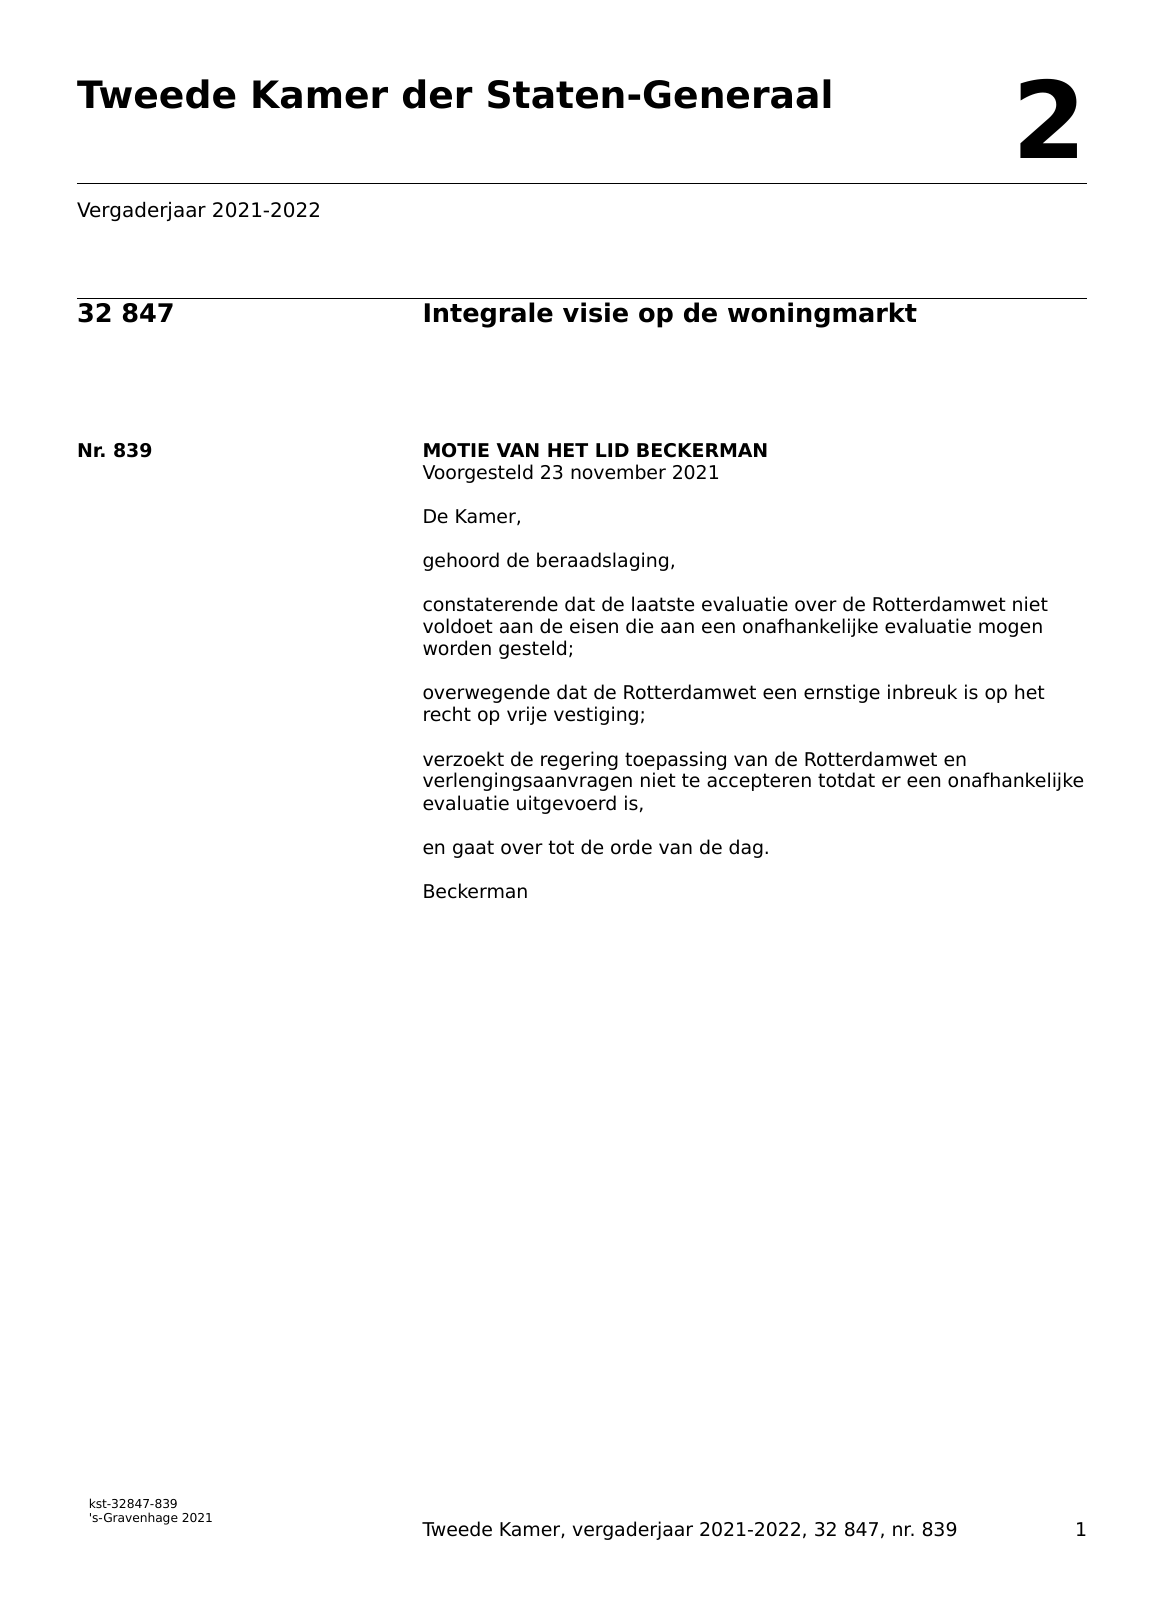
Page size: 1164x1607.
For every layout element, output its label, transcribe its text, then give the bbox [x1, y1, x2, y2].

text gehoord de beraadslaging, [422, 550, 1087, 572]
text Beckerman [422, 881, 1087, 903]
text De Kamer, [422, 506, 1087, 528]
text overwegende dat de Rotterdamwet een ernstige inbreuk is op het recht op vrije vestiging; [422, 682, 1087, 726]
text constaterende dat de laatste evaluatie over de Rotterdamwet niet voldoet aan de eisen die aan een onafhankelijke evaluatie mogen worden gesteld; [422, 594, 1087, 660]
text Voorgesteld 23 november 2021 [422, 462, 1087, 484]
table_header Tweede Kamer der Staten-Generaal [77, 59, 886, 183]
text verzoekt de regering toepassing van de Rotterdamwet en verlengingsaanvragen niet te accepteren totdat er een onafhankelijke evaluatie uitgevoerd is, [422, 748, 1087, 814]
text kst-32847-839 [88, 1497, 323, 1511]
text 's-Gravenhage 2021 [88, 1511, 323, 1525]
subtitle Nr. 839 MOTIE VAN HET LID BECKERMAN [77, 440, 1087, 462]
text en gaat over tot de orde van de dag. [422, 837, 1087, 858]
subtitle 32 847 Integrale visie op de woningmarkt [77, 299, 1087, 329]
table_cell Vergaderjaar 2021-2022 [77, 184, 1087, 298]
table_header 2 [886, 59, 1087, 183]
